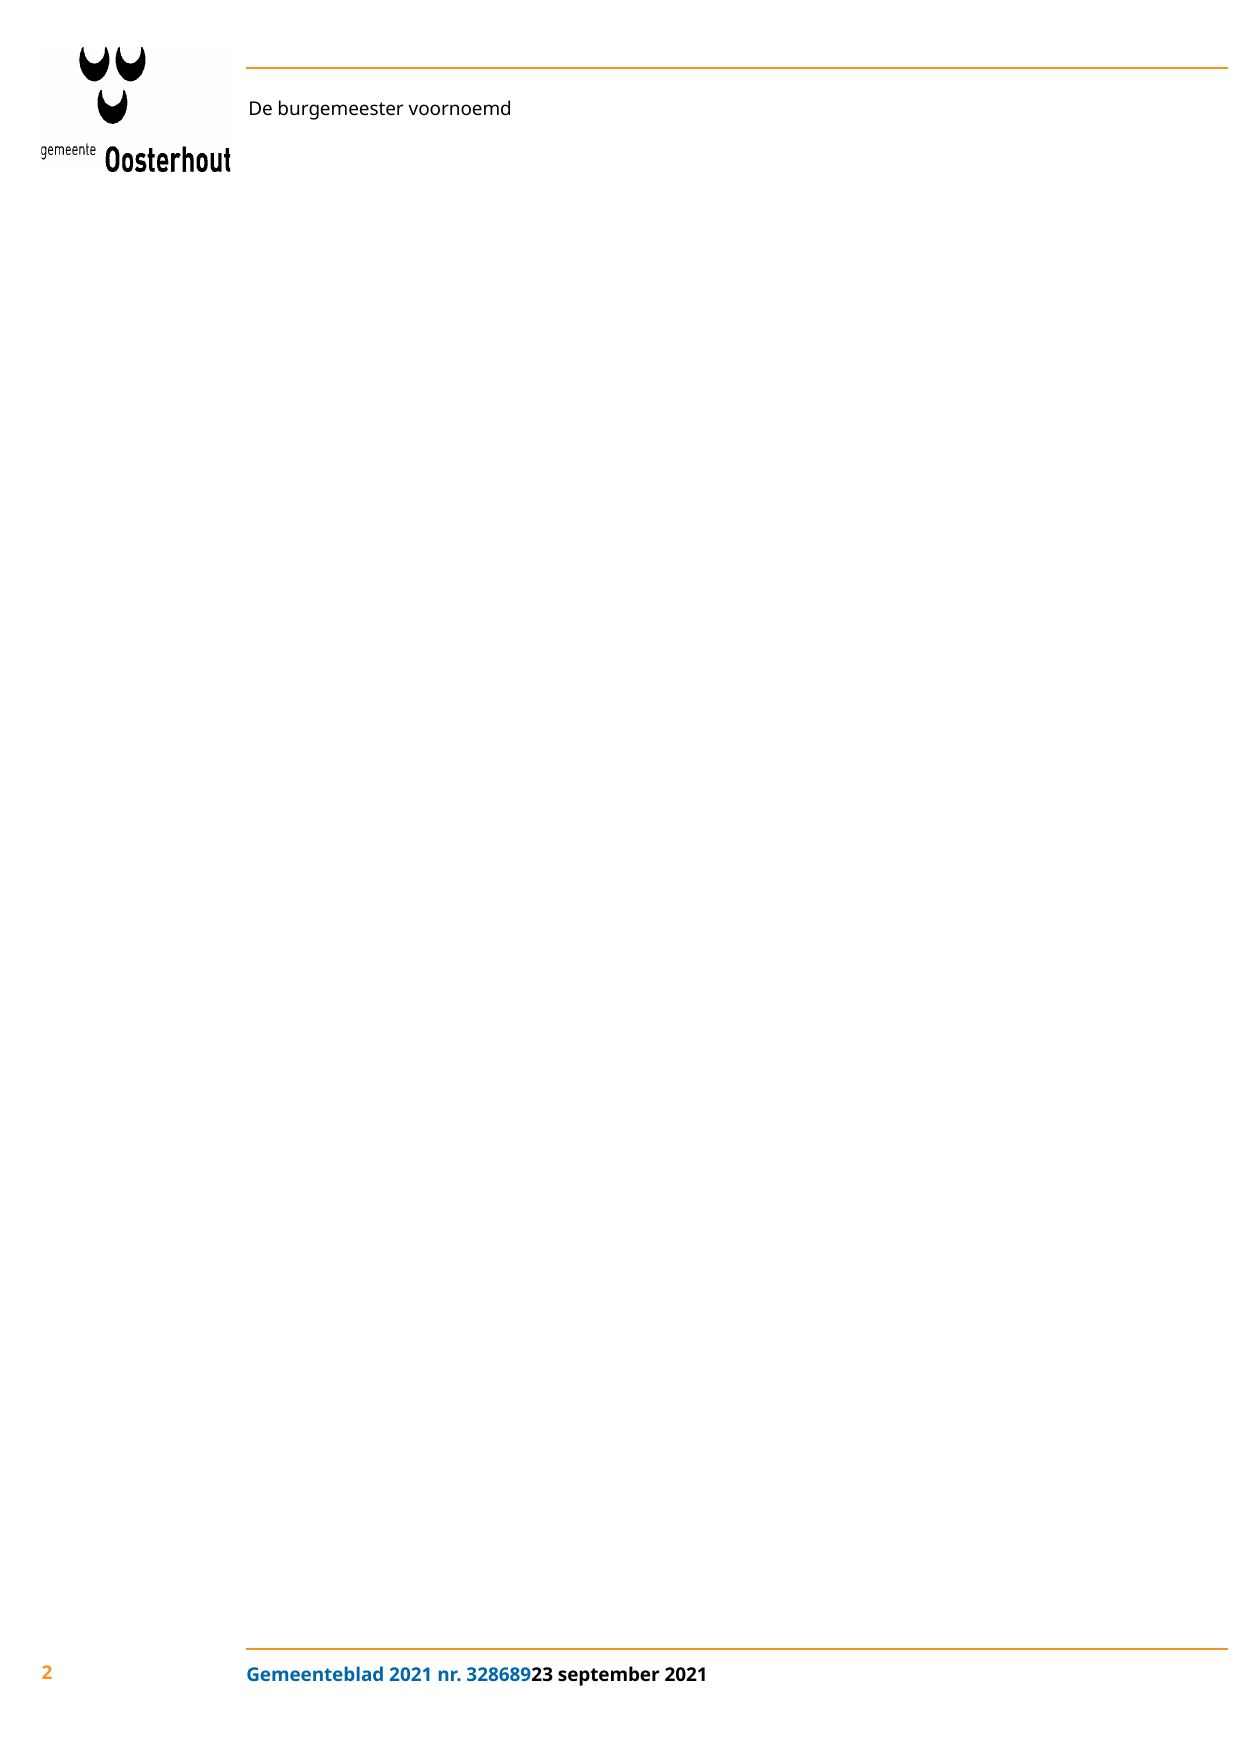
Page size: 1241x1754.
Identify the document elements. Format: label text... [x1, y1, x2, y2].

text De burgemeester voornoemd [248, 95, 1152, 121]
picture [41, 47, 231, 172]
